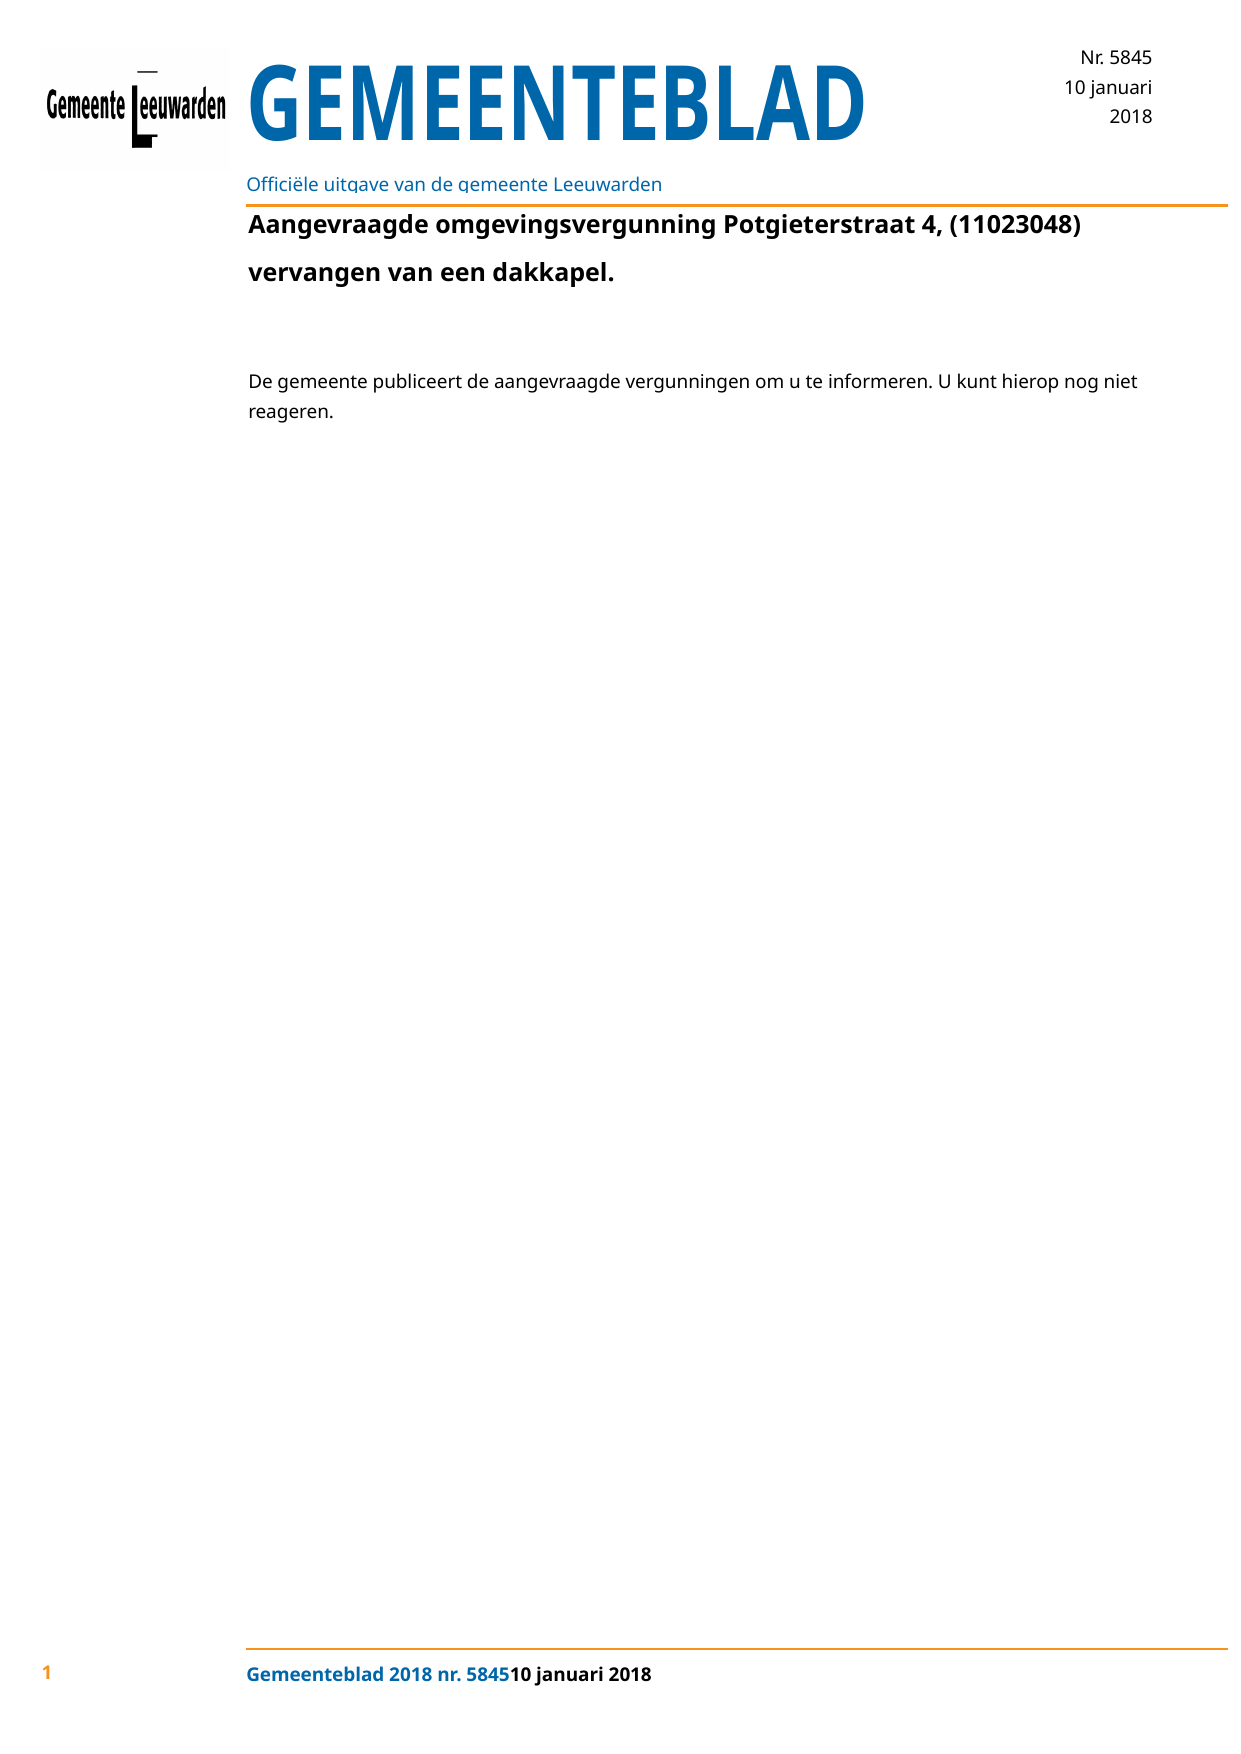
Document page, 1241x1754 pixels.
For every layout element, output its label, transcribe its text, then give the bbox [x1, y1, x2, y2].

text Aangevraagde omgevingsvergunning Potgieterstraat 4, (11023048) vervangen van een dakkapel. [248, 207, 1152, 288]
text De gemeente publiceert de aangevraagde vergunningen om u te informeren. U kunt hierop nog niet reageren. [248, 368, 1152, 424]
picture [41, 47, 231, 172]
